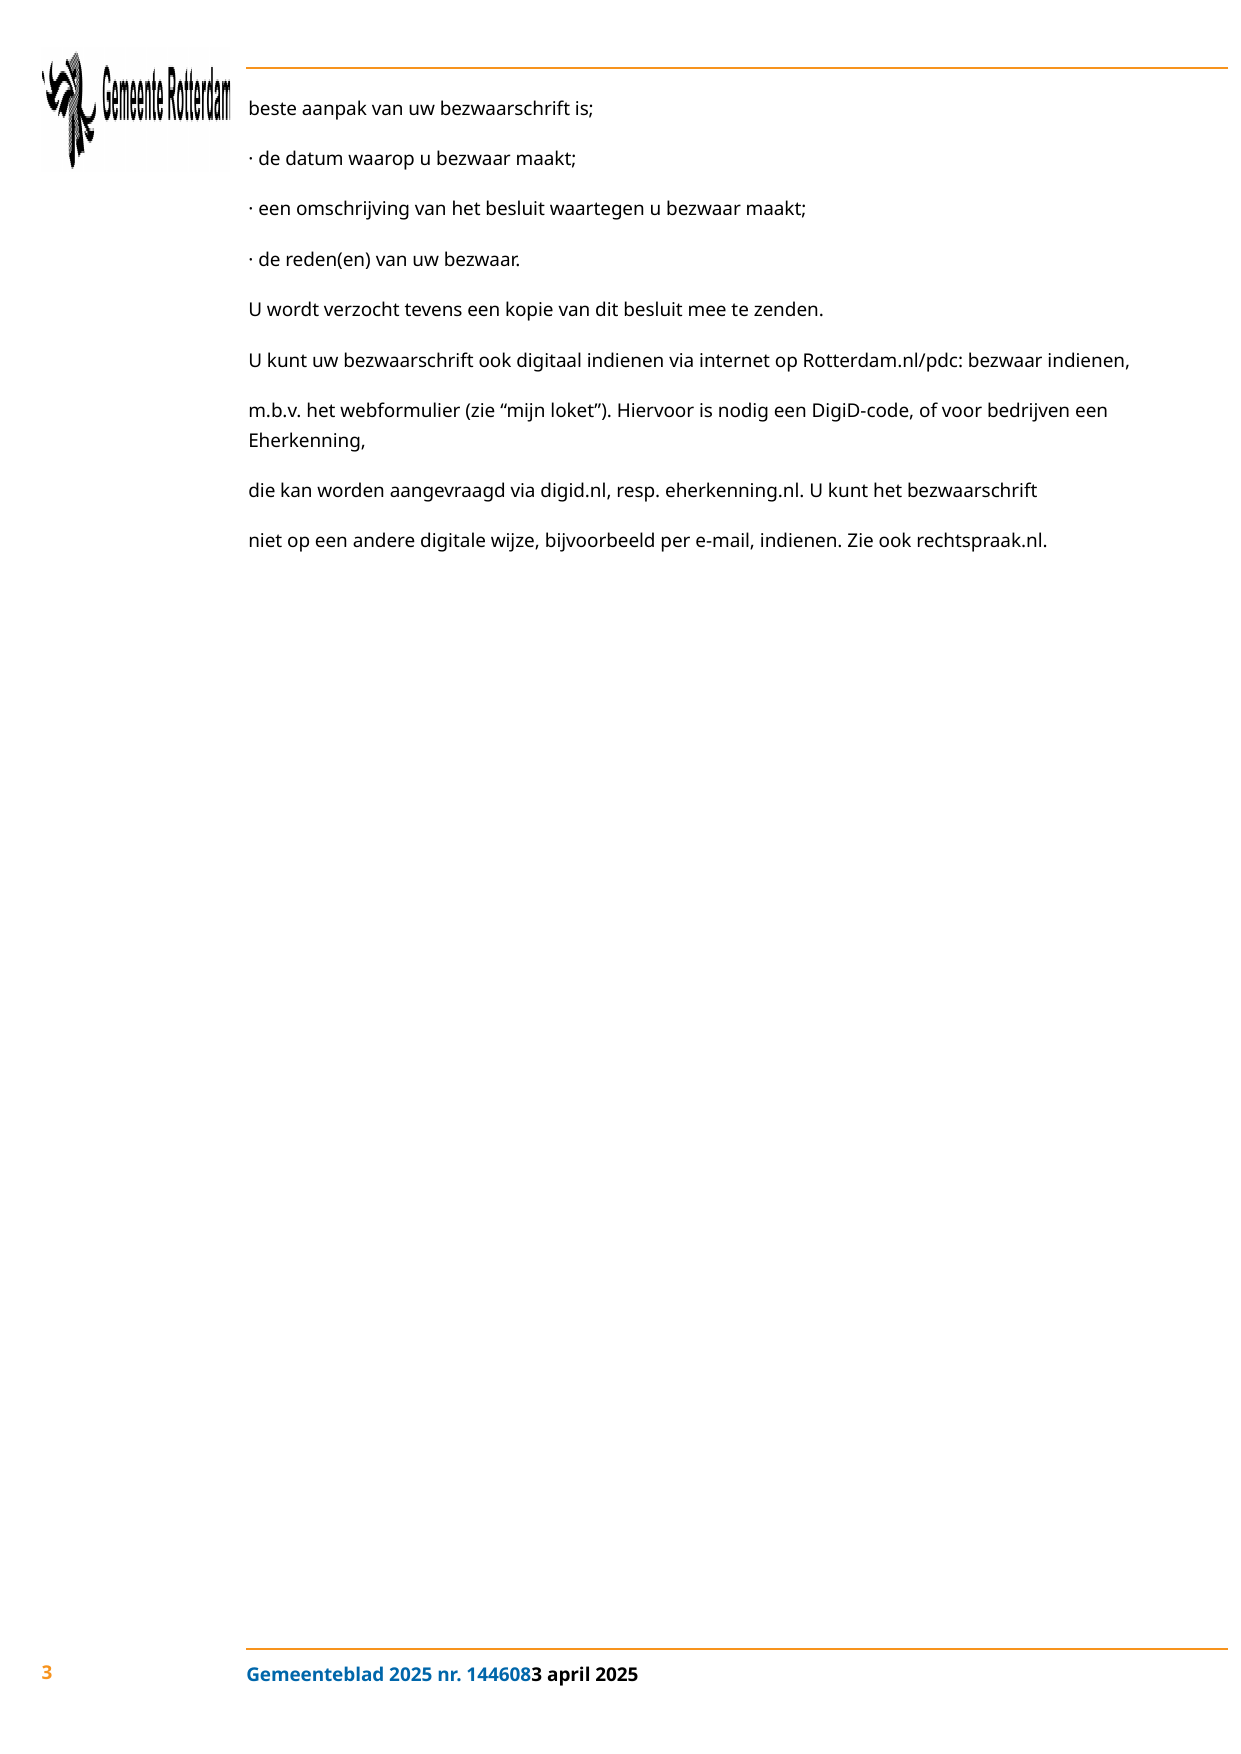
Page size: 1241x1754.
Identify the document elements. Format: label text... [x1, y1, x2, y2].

text die kan worden aangevraagd via digid.nl, resp. eherkenning.nl. U kunt het bezwaarschrift [248, 477, 1152, 503]
text beste aanpak van uw bezwaarschrift is; [248, 95, 1152, 121]
text · de reden(en) van uw bezwaar. [248, 246, 1152, 272]
text U wordt verzocht tevens een kopie van dit besluit mee te zenden. [248, 296, 1152, 322]
text U kunt uw bezwaarschrift ook digitaal indienen via internet op Rotterdam.nl/pdc: bezwaar indienen, [248, 347, 1152, 373]
text m.b.v. het webformulier (zie “mijn loket”). Hiervoor is nodig een DigiD-code, of voor bedrijven een Eherkenning, [248, 397, 1152, 453]
text niet op een andere digitale wijze, bijvoorbeeld per e-mail, indienen. Zie ook rechtspraak.nl. [248, 528, 1152, 553]
text · een omschrijving van het besluit waartegen u bezwaar maakt; [248, 196, 1152, 221]
text · de datum waarop u bezwaar maakt; [248, 145, 1152, 171]
picture [41, 47, 231, 172]
